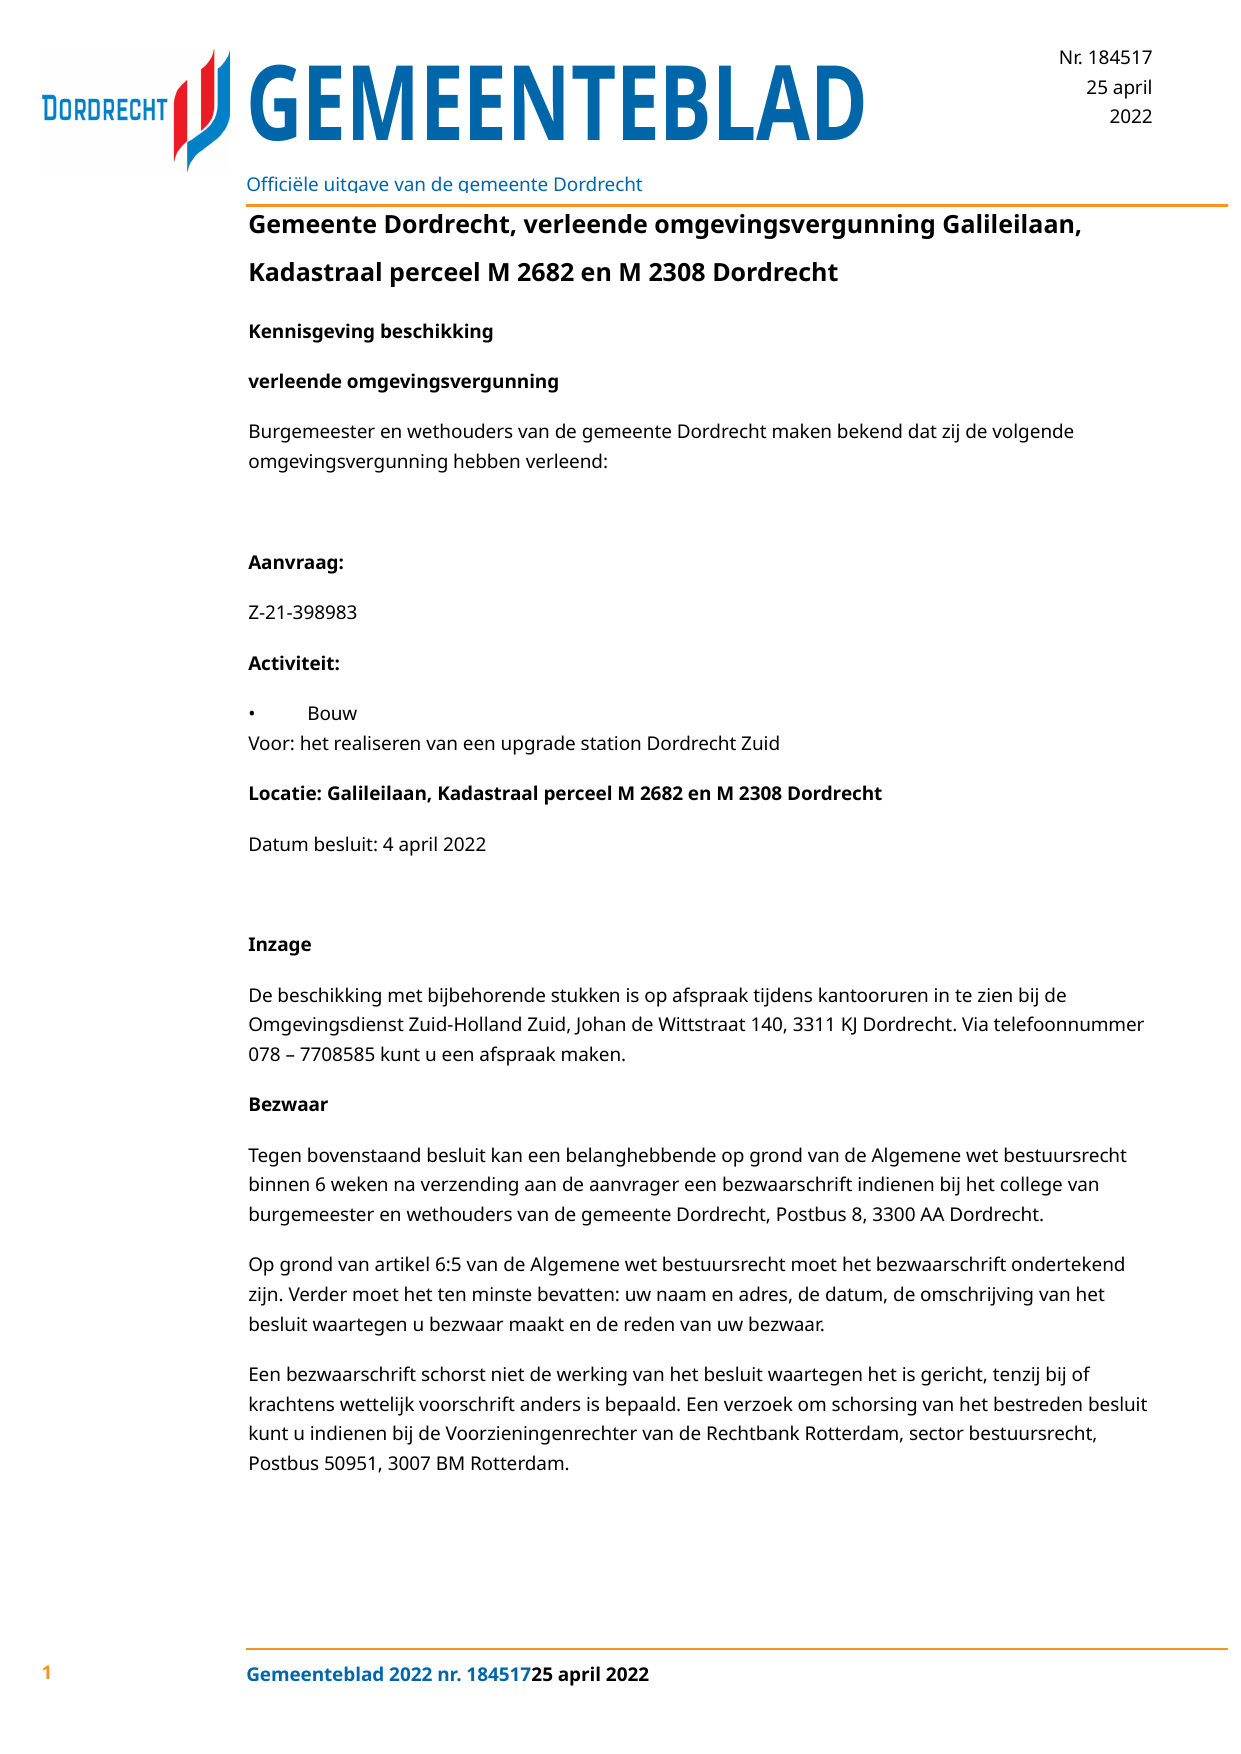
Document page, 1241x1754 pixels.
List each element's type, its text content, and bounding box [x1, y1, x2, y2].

text Burgemeester en wethouders van de gemeente Dordrecht maken bekend dat zij de volgende omgevingsvergunning hebben verleend: [248, 419, 1152, 474]
list Bouw [248, 700, 1152, 726]
text Op grond van artikel 6:5 van de Algemene wet bestuursrecht moet het bezwaarschrift ondertekend zijn. Verder moet het ten minste bevatten: uw naam en adres, de datum, de omschrijving van het besluit waartegen u bezwaar maakt en de reden van uw bezwaar. [248, 1252, 1152, 1337]
text Z-21-398983 [248, 599, 1152, 625]
text verleende omgevingsvergunning [248, 368, 1152, 394]
text Een bezwaarschrift schorst niet de werking van het besluit waartegen het is gericht, tenzij bij of krachtens wettelijk voorschrift anders is bepaald. Een verzoek om schorsing van het bestreden besluit kunt u indienen bij de Voorzieningenrechter van de Rechtbank Rotterdam, sector bestuursrecht, Postbus 50951, 3007 BM Rotterdam. [248, 1361, 1152, 1476]
text Voor: het realiseren van een upgrade station Dordrecht Zuid [248, 730, 1152, 756]
text Activiteit: [248, 650, 1152, 676]
text De beschikking met bijbehorende stukken is op afspraak tijdens kantooruren in te zien bij de Omgevingsdienst Zuid-Holland Zuid, Johan de Wittstraat 140, 3311 KJ Dordrecht. Via telefoonnummer 078 – 7708585 kunt u een afspraak maken. [248, 982, 1152, 1067]
text Locatie: Galileilaan, Kadastraal perceel M 2682 en M 2308 Dordrecht [248, 780, 1152, 806]
text Tegen bovenstaand besluit kan een belanghebbende op grond van de Algemene wet bestuursrecht binnen 6 weken na verzending aan de aanvrager een bezwaarschrift indienen bij het college van burgemeester en wethouders van de gemeente Dordrecht, Postbus 8, 3300 AA Dordrecht. [248, 1142, 1152, 1227]
picture [41, 47, 231, 172]
text Bezwaar [248, 1092, 1152, 1117]
text Gemeente Dordrecht, verleende omgevingsvergunning Galileilaan, Kadastraal perceel M 2682 en M 2308 Dordrecht [248, 207, 1152, 288]
text Aanvraag: [248, 549, 1152, 575]
text Inzage [248, 932, 1152, 957]
text Kennisgeving beschikking [248, 318, 1152, 344]
text Datum besluit: 4 april 2022 [248, 831, 1152, 857]
